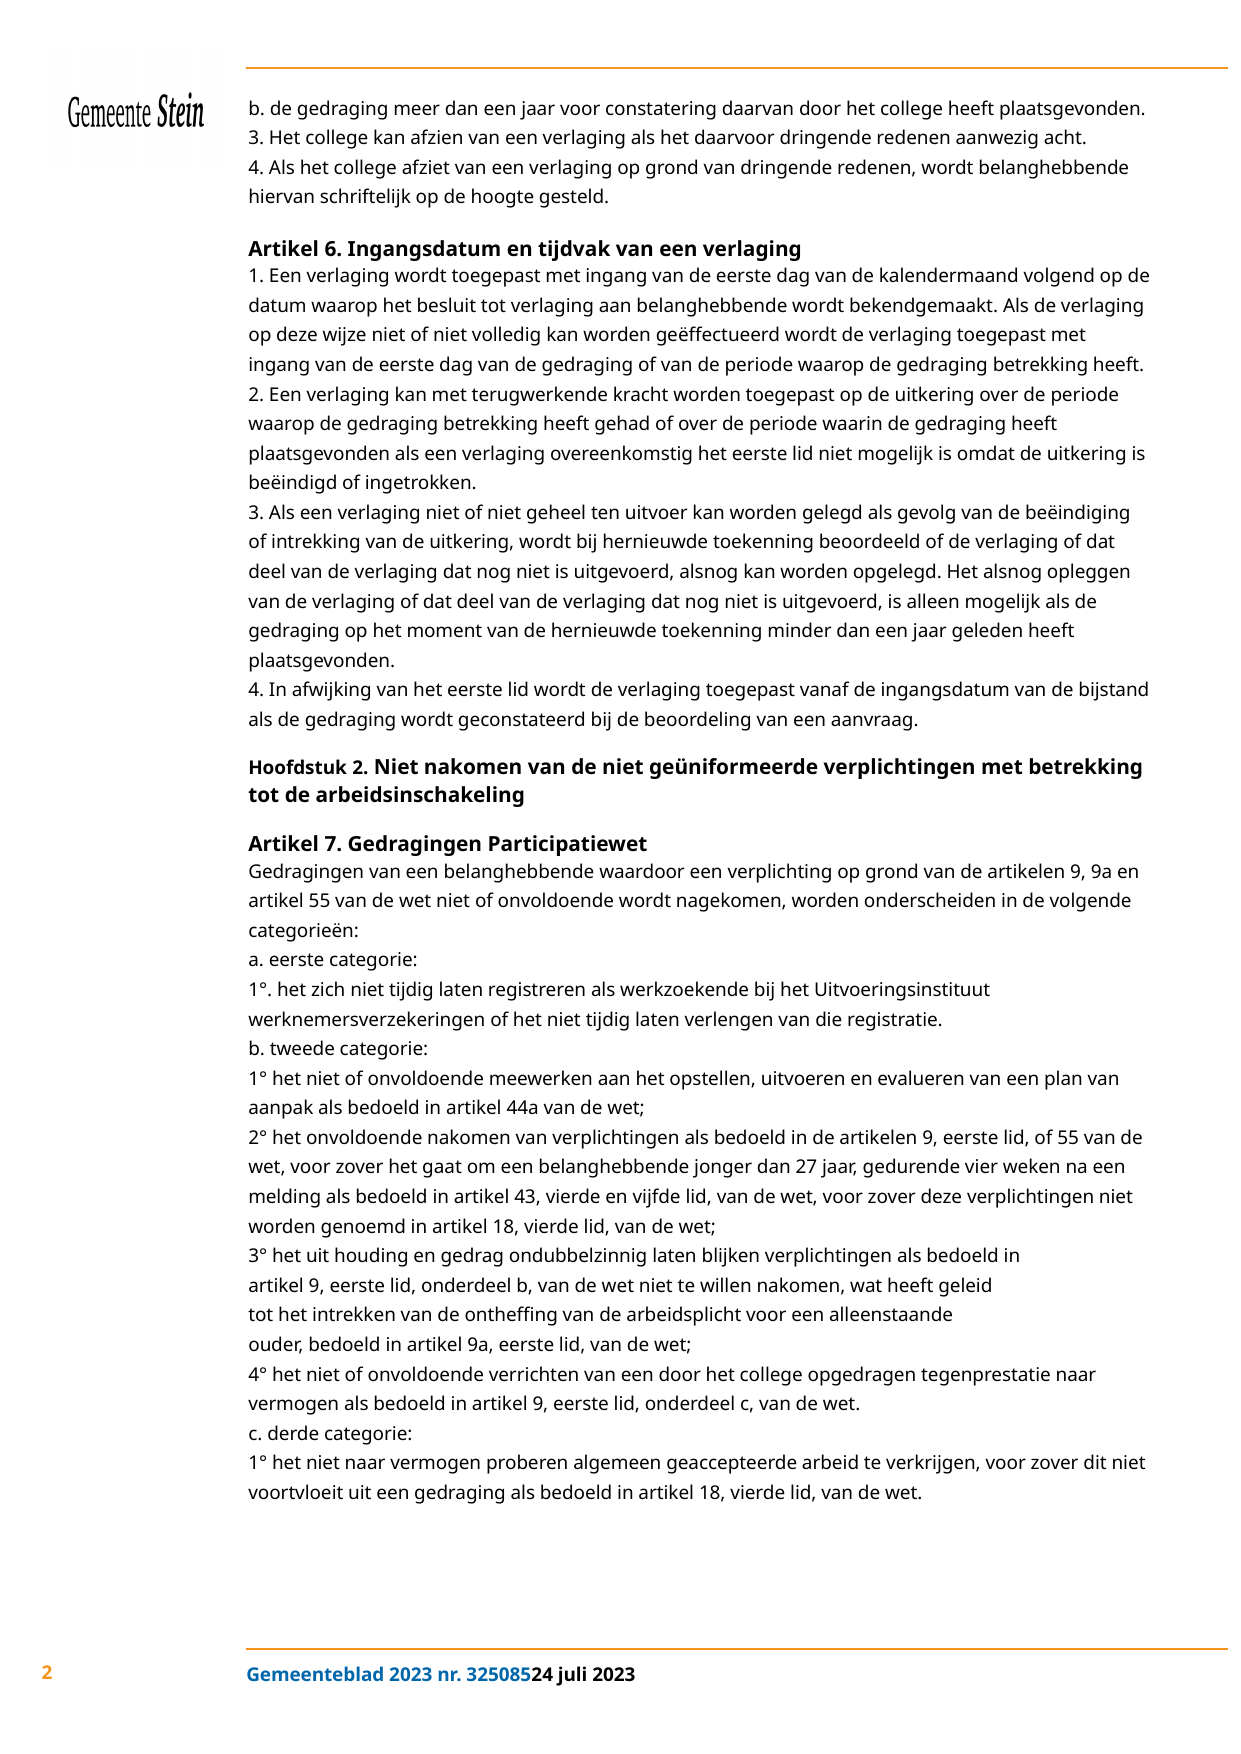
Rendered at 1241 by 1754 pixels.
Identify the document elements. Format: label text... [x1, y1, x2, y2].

text ouder, bedoeld in artikel 9a, eerste lid, van de wet; [248, 1331, 1152, 1357]
text 1. Een verlaging wordt toegepast met ingang van de eerste dag van de kalendermaand volgend op de datum waarop het besluit tot verlaging aan belanghebbende wordt bekendgemaakt. Als de verlaging op deze wijze niet of niet volledig kan worden geëffectueerd wordt de verlaging toegepast met ingang van de eerste dag van de gedraging of van de periode waarop de gedraging betrekking heeft. [248, 262, 1152, 377]
text a. eerste categorie: [248, 947, 1152, 972]
text 3. Als een verlaging niet of niet geheel ten uitvoer kan worden gelegd als gevolg van de beëindiging of intrekking van de uitkering, wordt bij hernieuwde toekenning beoordeeld of de verlaging of dat deel van de verlaging dat nog niet is uitgevoerd, alsnog kan worden opgelegd. Het alsnog opleggen van de verlaging of dat deel van de verlaging dat nog niet is uitgevoerd, is alleen mogelijk als de gedraging op het moment van de hernieuwde toekenning minder dan een jaar geleden heeft plaatsgevonden. [248, 499, 1152, 673]
text 2° het onvoldoende nakomen van verplichtingen als bedoeld in de artikelen 9, eerste lid, of 55 van de wet, voor zover het gaat om een belanghebbende jonger dan 27 jaar, gedurende vier weken na een melding als bedoeld in artikel 43, vierde en vijfde lid, van de wet, voor zover deze verplichtingen niet worden genoemd in artikel 18, vierde lid, van de wet; [248, 1124, 1152, 1239]
text 4° het niet of onvoldoende verrichten van een door het college opgedragen tegenprestatie naar vermogen als bedoeld in artikel 9, eerste lid, onderdeel c, van de wet. [248, 1361, 1152, 1416]
text tot het intrekken van de ontheffing van de arbeidsplicht voor een alleenstaande [248, 1302, 1152, 1327]
text Artikel 6. Ingangsdatum en tijdvak van een verlaging [248, 234, 1152, 262]
text 4. Als het college afziet van een verlaging op grond van dringende redenen, wordt belanghebbende hiervan schriftelijk op de hoogte gesteld. [248, 154, 1152, 209]
text b. tweede categorie: [248, 1035, 1152, 1061]
text 4. In afwijking van het eerste lid wordt de verlaging toegepast vanaf de ingangsdatum van de bijstand als de gedraging wordt geconstateerd bij de beoordeling van een aanvraag. [248, 677, 1152, 732]
text b. de gedraging meer dan een jaar voor constatering daarvan door het college heeft plaatsgevonden. [248, 95, 1152, 121]
text 3. Het college kan afzien van een verlaging als het daarvoor dringende redenen aanwezig acht. [248, 124, 1152, 150]
text Hoofdstuk 2. Niet nakomen van de niet geüniformeerde verplichtingen met betrekking tot de arbeidsinschakeling [248, 752, 1152, 809]
text 3° het uit houding en gedrag ondubbelzinnig laten blijken verplichtingen als bedoeld in [248, 1242, 1152, 1268]
text artikel 9, eerste lid, onderdeel b, van de wet niet te willen nakomen, wat heeft geleid [248, 1272, 1152, 1298]
text c. derde categorie: [248, 1420, 1152, 1446]
text 1° het niet of onvoldoende meewerken aan het opstellen, uitvoeren en evalueren van een plan van aanpak als bedoeld in artikel 44a van de wet; [248, 1065, 1152, 1120]
text Gedragingen van een belanghebbende waardoor een verplichting op grond van de artikelen 9, 9a en artikel 55 van de wet niet of onvoldoende wordt nagekomen, worden onderscheiden in de volgende categorieën: [248, 858, 1152, 943]
picture [41, 47, 231, 172]
text 2. Een verlaging kan met terugwerkende kracht worden toegepast op de uitkering over de periode waarop de gedraging betrekking heeft gehad of over de periode waarin de gedraging heeft plaatsgevonden als een verlaging overeenkomstig het eerste lid niet mogelijk is omdat de uitkering is beëindigd of ingetrokken. [248, 381, 1152, 495]
text Artikel 7. Gedragingen Participatiewet [248, 829, 1152, 858]
text 1°. het zich niet tijdig laten registreren als werkzoekende bij het Uitvoeringsinstituut werknemersverzekeringen of het niet tijdig laten verlengen van die registratie. [248, 976, 1152, 1032]
text 1° het niet naar vermogen proberen algemeen geaccepteerde arbeid te verkrijgen, voor zover dit niet voortvloeit uit een gedraging als bedoeld in artikel 18, vierde lid, van de wet. [248, 1449, 1152, 1505]
